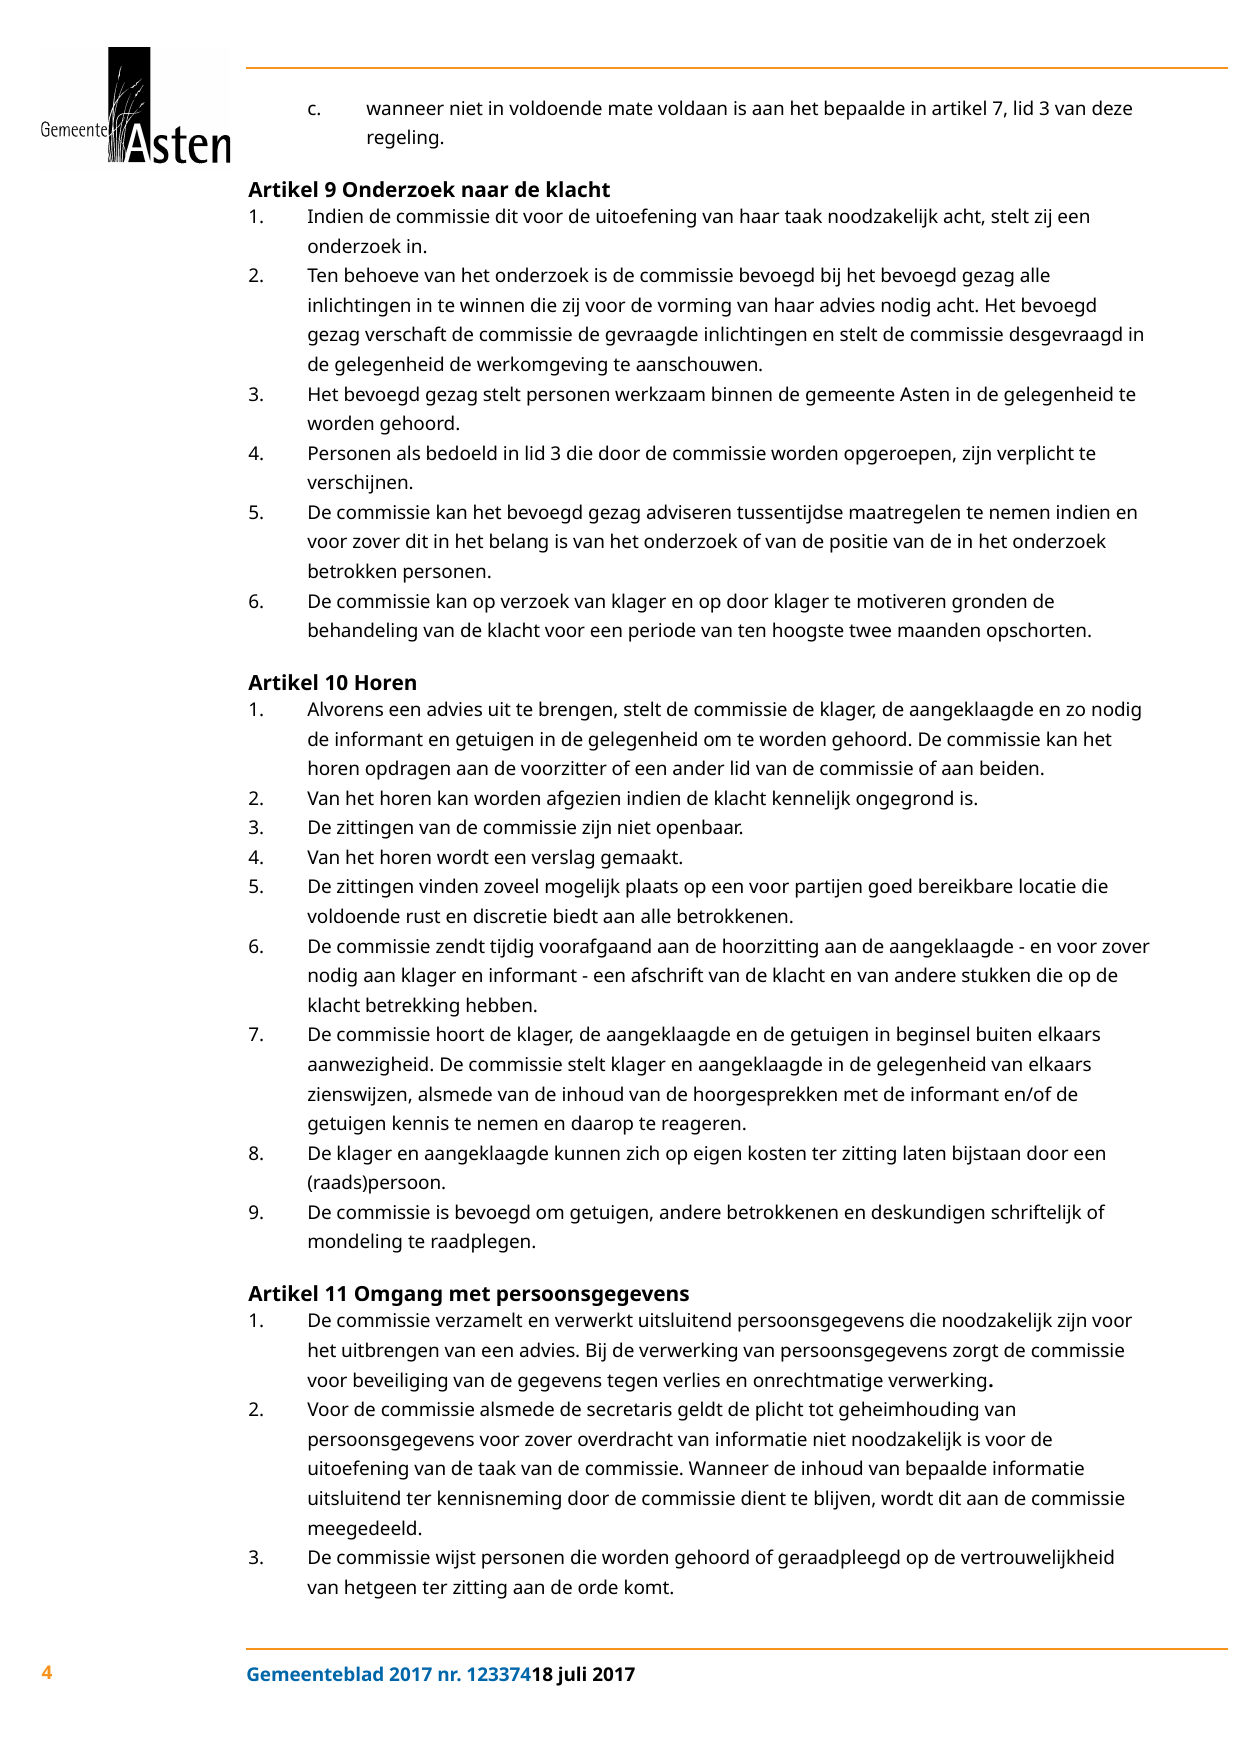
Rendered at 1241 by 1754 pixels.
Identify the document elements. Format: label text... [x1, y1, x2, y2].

list De commissie kan het bevoegd gezag adviseren tussentijdse maatregelen te nemen indien en voor zover dit in het belang is van het onderzoek of van de positie van de in het onderzoek betrokken personen. [248, 499, 1152, 584]
list De commissie hoort de klager, de aangeklaagde en de getuigen in beginsel buiten elkaars aanwezigheid. De commissie stelt klager en aangeklaagde in de gelegenheid van elkaars zienswijzen, alsmede van de inhoud van de hoorgesprekken met de informant en/of de getuigen kennis te nemen en daarop te reageren. [248, 1022, 1152, 1136]
list De commissie is bevoegd om getuigen, andere betrokkenen en deskundigen schriftelijk of mondeling te raadplegen. [248, 1199, 1152, 1254]
list Het bevoegd gezag stelt personen werkzaam binnen de gemeente Asten in de gelegenheid te worden gehoord. [248, 381, 1152, 436]
text Artikel 11 Omgang met persoonsgegevens [248, 1279, 1152, 1308]
text Artikel 10 Horen [248, 668, 1152, 696]
list De klager en aangeklaagde kunnen zich op eigen kosten ter zitting laten bijstaan door een (raads)persoon. [248, 1140, 1152, 1195]
picture [41, 47, 231, 172]
list De zittingen van de commissie zijn niet openbaar. [248, 814, 1152, 840]
list De commissie kan op verzoek van klager en op door klager te motiveren gronden de behandeling van de klacht voor een periode van ten hoogste twee maanden opschorten. [248, 588, 1152, 643]
list Van het horen wordt een verslag gemaakt. [248, 844, 1152, 870]
list De zittingen vinden zoveel mogelijk plaats op een voor partijen goed bereikbare locatie die voldoende rust en discretie biedt aan alle betrokkenen. [248, 874, 1152, 929]
list Indien de commissie dit voor de uitoefening van haar taak noodzakelijk acht, stelt zij een onderzoek in. [248, 203, 1152, 258]
list Van het horen kan worden afgezien indien de klacht kennelijk ongegrond is. [248, 785, 1152, 811]
text Artikel 9 Onderzoek naar de klacht [248, 175, 1152, 203]
list Ten behoeve van het onderzoek is de commissie bevoegd bij het bevoegd gezag alle inlichtingen in te winnen die zij voor de vorming van haar advies nodig acht. Het bevoegd gezag verschaft de commissie de gevraagde inlichtingen en stelt de commissie desgevraagd in de gelegenheid de werkomgeving te aanschouwen. [248, 262, 1152, 377]
list De commissie wijst personen die worden gehoord of geraadpleegd op de vertrouwelijkheid van hetgeen ter zitting aan de orde komt. [248, 1544, 1152, 1599]
list Personen als bedoeld in lid 3 die door de commissie worden opgeroepen, zijn verplicht te verschijnen. [248, 440, 1152, 495]
list Voor de commissie alsmede de secretaris geldt de plicht tot geheimhouding van persoonsgegevens voor zover overdracht van informatie niet noodzakelijk is voor de uitoefening van de taak van de commissie. Wanneer de inhoud van bepaalde informatie uitsluitend ter kennisneming door de commissie dient te blijven, wordt dit aan de commissie meegedeeld. [248, 1396, 1152, 1540]
list Alvorens een advies uit te brengen, stelt de commissie de klager, de aangeklaagde en zo nodig de informant en getuigen in de gelegenheid om te worden gehoord. De commissie kan het horen opdragen aan de voorzitter of een ander lid van de commissie of aan beiden. [248, 696, 1152, 781]
list wanneer niet in voldoende mate voldaan is aan het bepaalde in artikel 7, lid 3 van deze regeling. [307, 95, 1152, 150]
list De commissie zendt tijdig voorafgaand aan de hoorzitting aan de aangeklaagde - en voor zover nodig aan klager en informant - een afschrift van de klacht en van andere stukken die op de klacht betrekking hebben. [248, 933, 1152, 1018]
list De commissie verzamelt en verwerkt uitsluitend persoonsgegevens die noodzakelijk zijn voor het uitbrengen van een advies. Bij de verwerking van persoonsgegevens zorgt de commissie voor beveiliging van de gegevens tegen verlies en onrechtmatige verwerking. [248, 1308, 1152, 1392]
